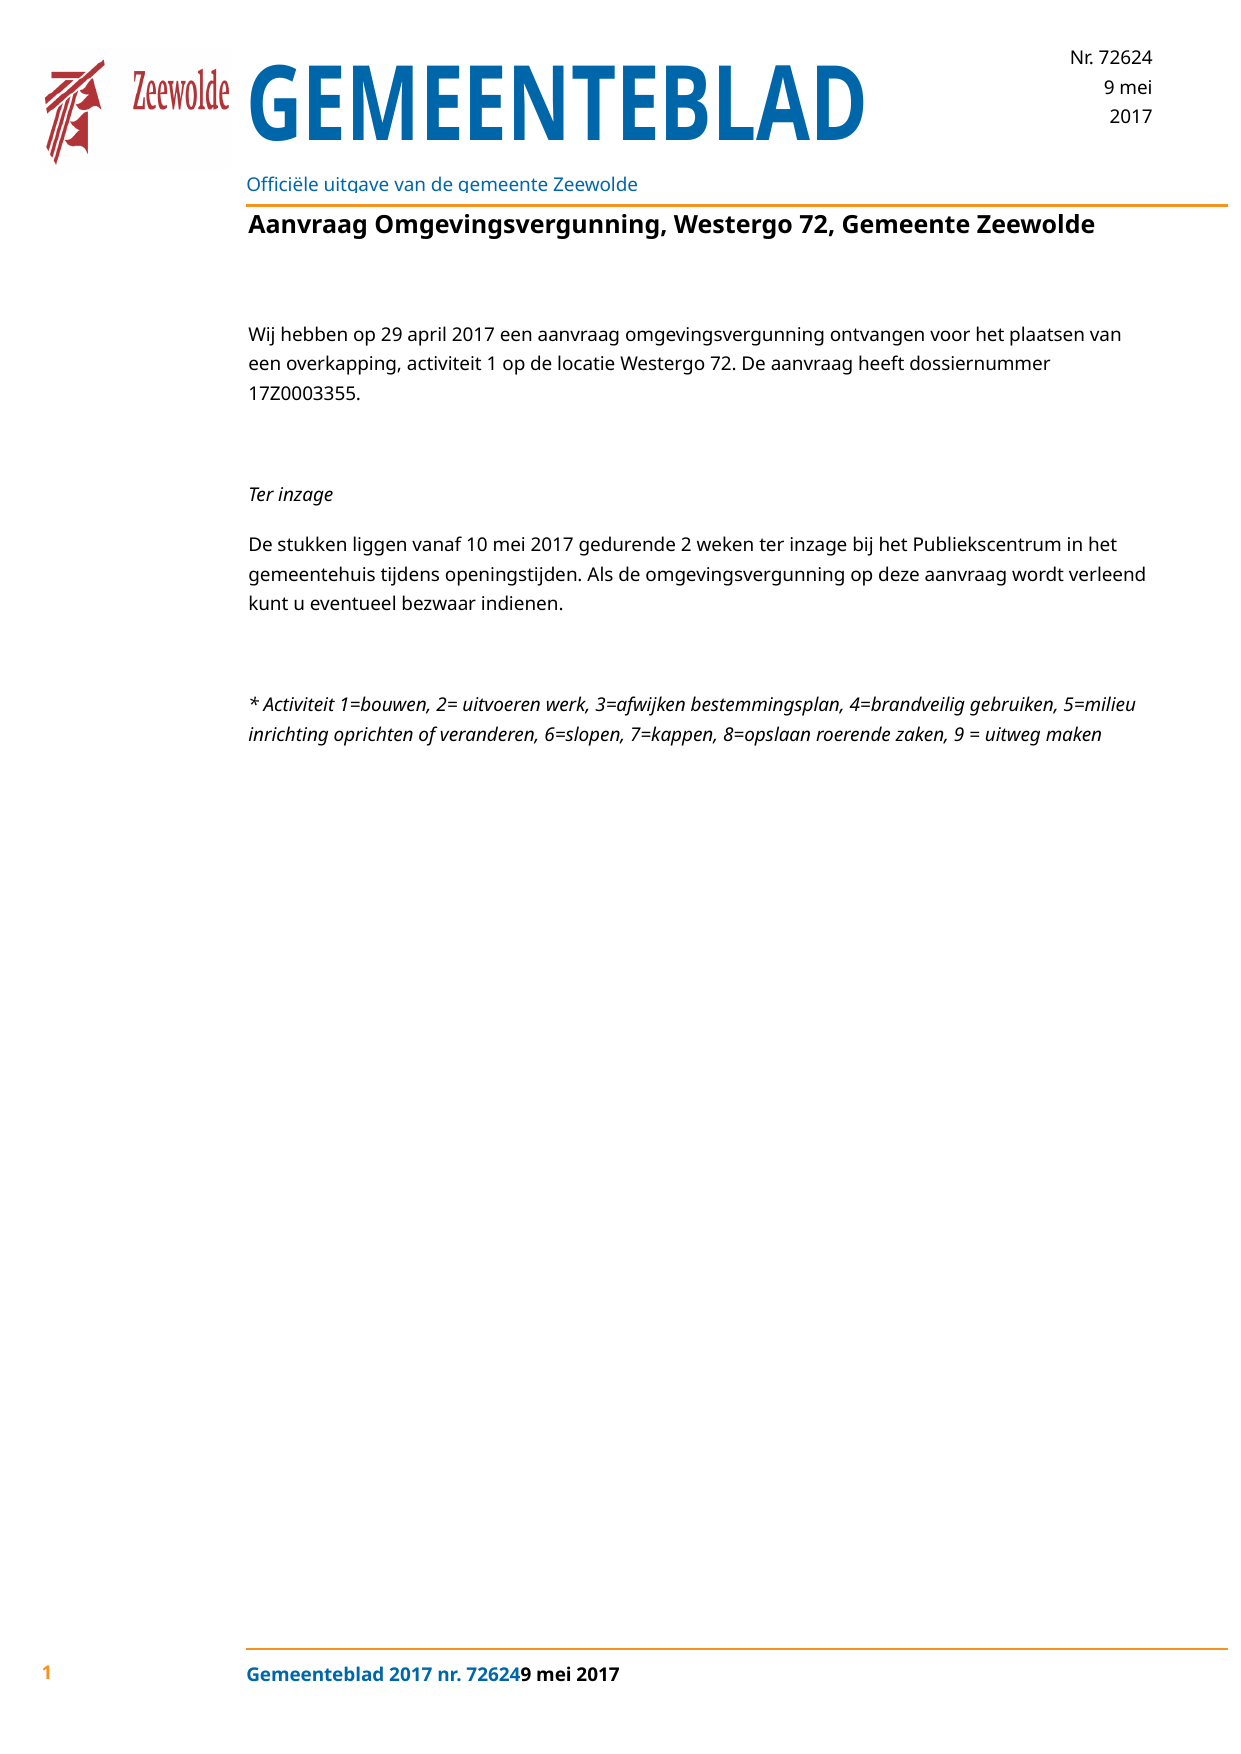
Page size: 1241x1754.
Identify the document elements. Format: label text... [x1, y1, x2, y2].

text Ter inzage [248, 481, 1152, 506]
text Aanvraag Omgevingsvergunning, Westergo 72, Gemeente Zeewolde [248, 207, 1152, 241]
text * Activiteit 1=bouwen, 2= uitvoeren werk, 3=afwijken bestemmingsplan, 4=brandveilig gebruiken, 5=milieu inrichting oprichten of veranderen, 6=slopen, 7=kappen, 8=opslaan roerende zaken, 9 = uitweg maken [248, 691, 1152, 746]
text Wij hebben op 29 april 2017 een aanvraag omgevingsvergunning ontvangen voor het plaatsen van een overkapping, activiteit 1 op de locatie Westergo 72. De aanvraag heeft dossiernummer 17Z0003355. [248, 321, 1152, 406]
text De stukken liggen vanaf 10 mei 2017 gedurende 2 weken ter inzage bij het Publiekscentrum in het gemeentehuis tijdens openingstijden. Als de omgevingsvergunning op deze aanvraag wordt verleend kunt u eventueel bezwaar indienen. [248, 531, 1152, 616]
picture [41, 47, 231, 172]
